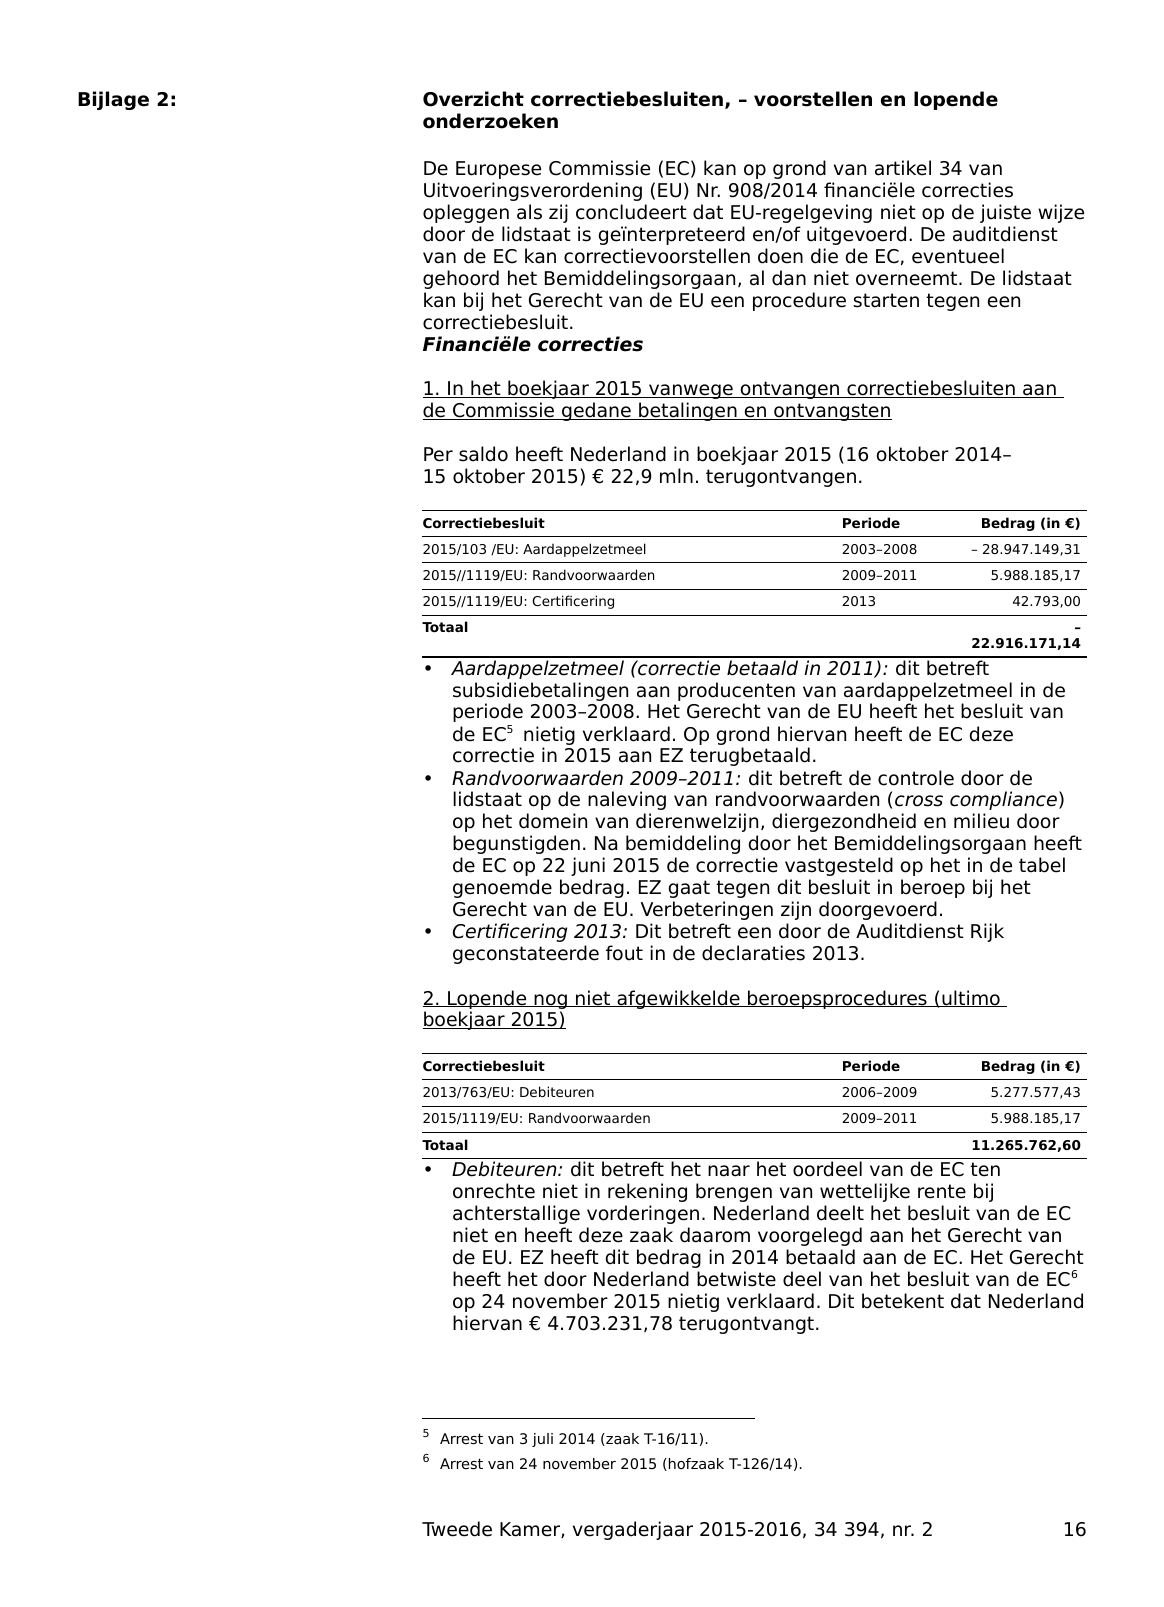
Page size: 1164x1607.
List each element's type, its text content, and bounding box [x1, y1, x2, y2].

subtitle Bijlage 2: Overzicht correctiebesluiten, – voorstellen en lopende onderzoeken [77, 89, 1087, 133]
table_cell 5.988.185,17 [954, 1107, 1087, 1132]
text • Aardappelzetmeel (correctie betaald in 2011): dit betreft subsidiebetalingen aan producenten van aardappelzetmeel in de periode 2003–2008. Het Gerecht van de EU heeft het besluit van de EC nietig verklaard. Op grond hiervan heeft de EC deze correctie in 2015 aan EZ terugbetaald. [422, 658, 1087, 767]
subtitle 1. In het boekjaar 2015 vanwege ontvangen correctiebesluiten aan de Commissie gedane betalingen en ontvangsten [422, 378, 1087, 422]
table_header Periode [836, 1054, 954, 1079]
text Financiële correcties [422, 334, 1087, 356]
text Per saldo heeft Nederland in boekjaar 2015 (16 oktober 2014–15 oktober 2015) € 22,9 mln. terugontvangen. [422, 444, 1087, 488]
table_header Bedrag (in €) [954, 511, 1087, 536]
table_cell 2006–2009 [836, 1080, 954, 1106]
table_cell 42.793,00 [954, 590, 1087, 614]
table_cell 2013 [836, 590, 954, 614]
table_cell 2015/1119/EU: Randvoorwaarden [422, 1107, 836, 1132]
table_cell [836, 616, 954, 656]
table_cell – 22.916.171,14 [954, 616, 1087, 656]
table_cell 2015//1119/EU: Certificering [422, 590, 836, 614]
table_cell 11.265.762,60 [954, 1133, 1087, 1158]
text Arrest van 24 november 2015 (hofzaak T-126/14). [422, 1452, 1087, 1474]
text • Randvoorwaarden 2009–2011: dit betreft de controle door de lidstaat op de naleving van randvoorwaarden (cross compliance) op het domein van dierenwelzijn, diergezondheid en milieu door begunstigden. Na bemiddeling door het Bemiddelingsorgaan heeft de EC op 22 juni 2015 de correctie vastgesteld op het in de tabel genoemde bedrag. EZ gaat tegen dit besluit in beroep bij het Gerecht van de EU. Verbeteringen zijn doorgevoerd. [422, 767, 1087, 921]
text Arrest van 3 juli 2014 (zaak T-16/11). [422, 1427, 1087, 1449]
table_cell Totaal [422, 616, 836, 656]
table_cell 2013/763/EU: Debiteuren [422, 1080, 836, 1106]
text De Europese Commissie (EC) kan op grond van artikel 34 van Uitvoeringsverordening (EU) Nr. 908/2014 financiële correcties opleggen als zij concludeert dat EU-regelgeving niet op de juiste wijze door de lidstaat is geïnterpreteerd en/of uitgevoerd. De auditdienst van de EC kan correctievoorstellen doen die de EC, eventueel gehoord het Bemiddelingsorgaan, al dan niet overneemt. De lidstaat kan bij het Gerecht van de EU een procedure starten tegen een correctiebesluit. [422, 158, 1087, 334]
table_header Bedrag (in €) [954, 1054, 1087, 1079]
text • Debiteuren: dit betreft het naar het oordeel van de EC ten onrechte niet in rekening brengen van wettelijke rente bij achterstallige vorderingen. Nederland deelt het besluit van de EC niet en heeft deze zaak daarom voorgelegd aan het Gerecht van de EU. EZ heeft dit bedrag in 2014 betaald aan de EC. Het Gerecht heeft het door Nederland betwiste deel van het besluit van de EC op 24 november 2015 nietig verklaard. Dit betekent dat Nederland hiervan € 4.703.231,78 terugontvangt. [422, 1159, 1087, 1335]
subtitle 2. Lopende nog niet afgewikkelde beroepsprocedures (ultimo boekjaar 2015) [422, 987, 1087, 1031]
table_cell 5.277.577,43 [954, 1080, 1087, 1106]
table_cell 5.988.185,17 [954, 563, 1087, 588]
table_cell Totaal [422, 1133, 836, 1158]
table_cell 2009–2011 [836, 1107, 954, 1132]
text • Certificering 2013: Dit betreft een door de Auditdienst Rijk geconstateerde fout in de declaraties 2013. [422, 921, 1087, 965]
table_cell 2015/103 /EU: Aardappelzetmeel [422, 537, 836, 562]
table_cell – 28.947.149,31 [954, 537, 1087, 562]
table_cell [836, 1133, 954, 1158]
table_cell 2015//1119/EU: Randvoorwaarden [422, 563, 836, 588]
table_header Correctiebesluit [422, 511, 836, 536]
table_header Correctiebesluit [422, 1054, 836, 1079]
table_header Periode [836, 511, 954, 536]
table_cell 2003–2008 [836, 537, 954, 562]
table_cell 2009–2011 [836, 563, 954, 588]
